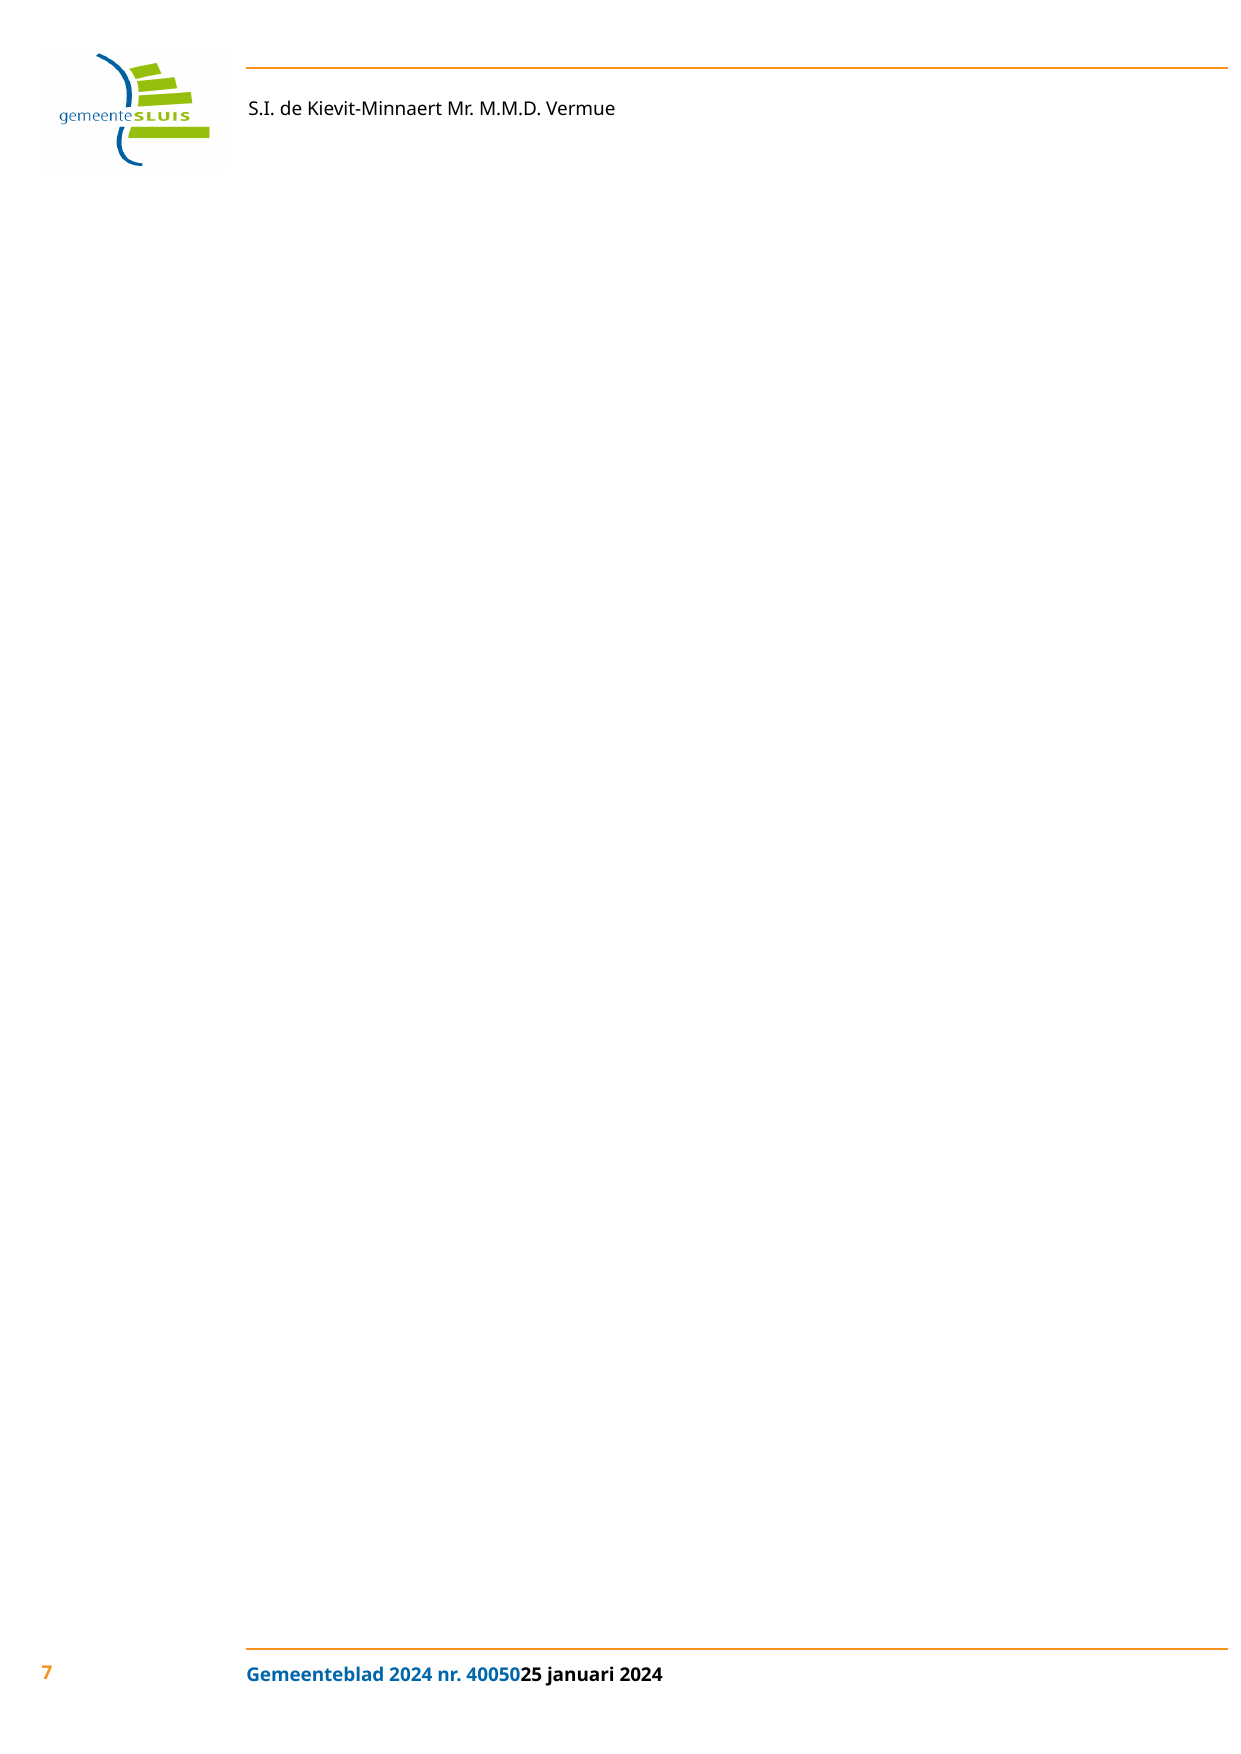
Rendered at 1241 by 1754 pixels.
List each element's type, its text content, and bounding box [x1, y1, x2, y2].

picture [41, 47, 231, 172]
text S.I. de Kievit-Minnaert Mr. M.M.D. Vermue [248, 95, 1152, 121]
